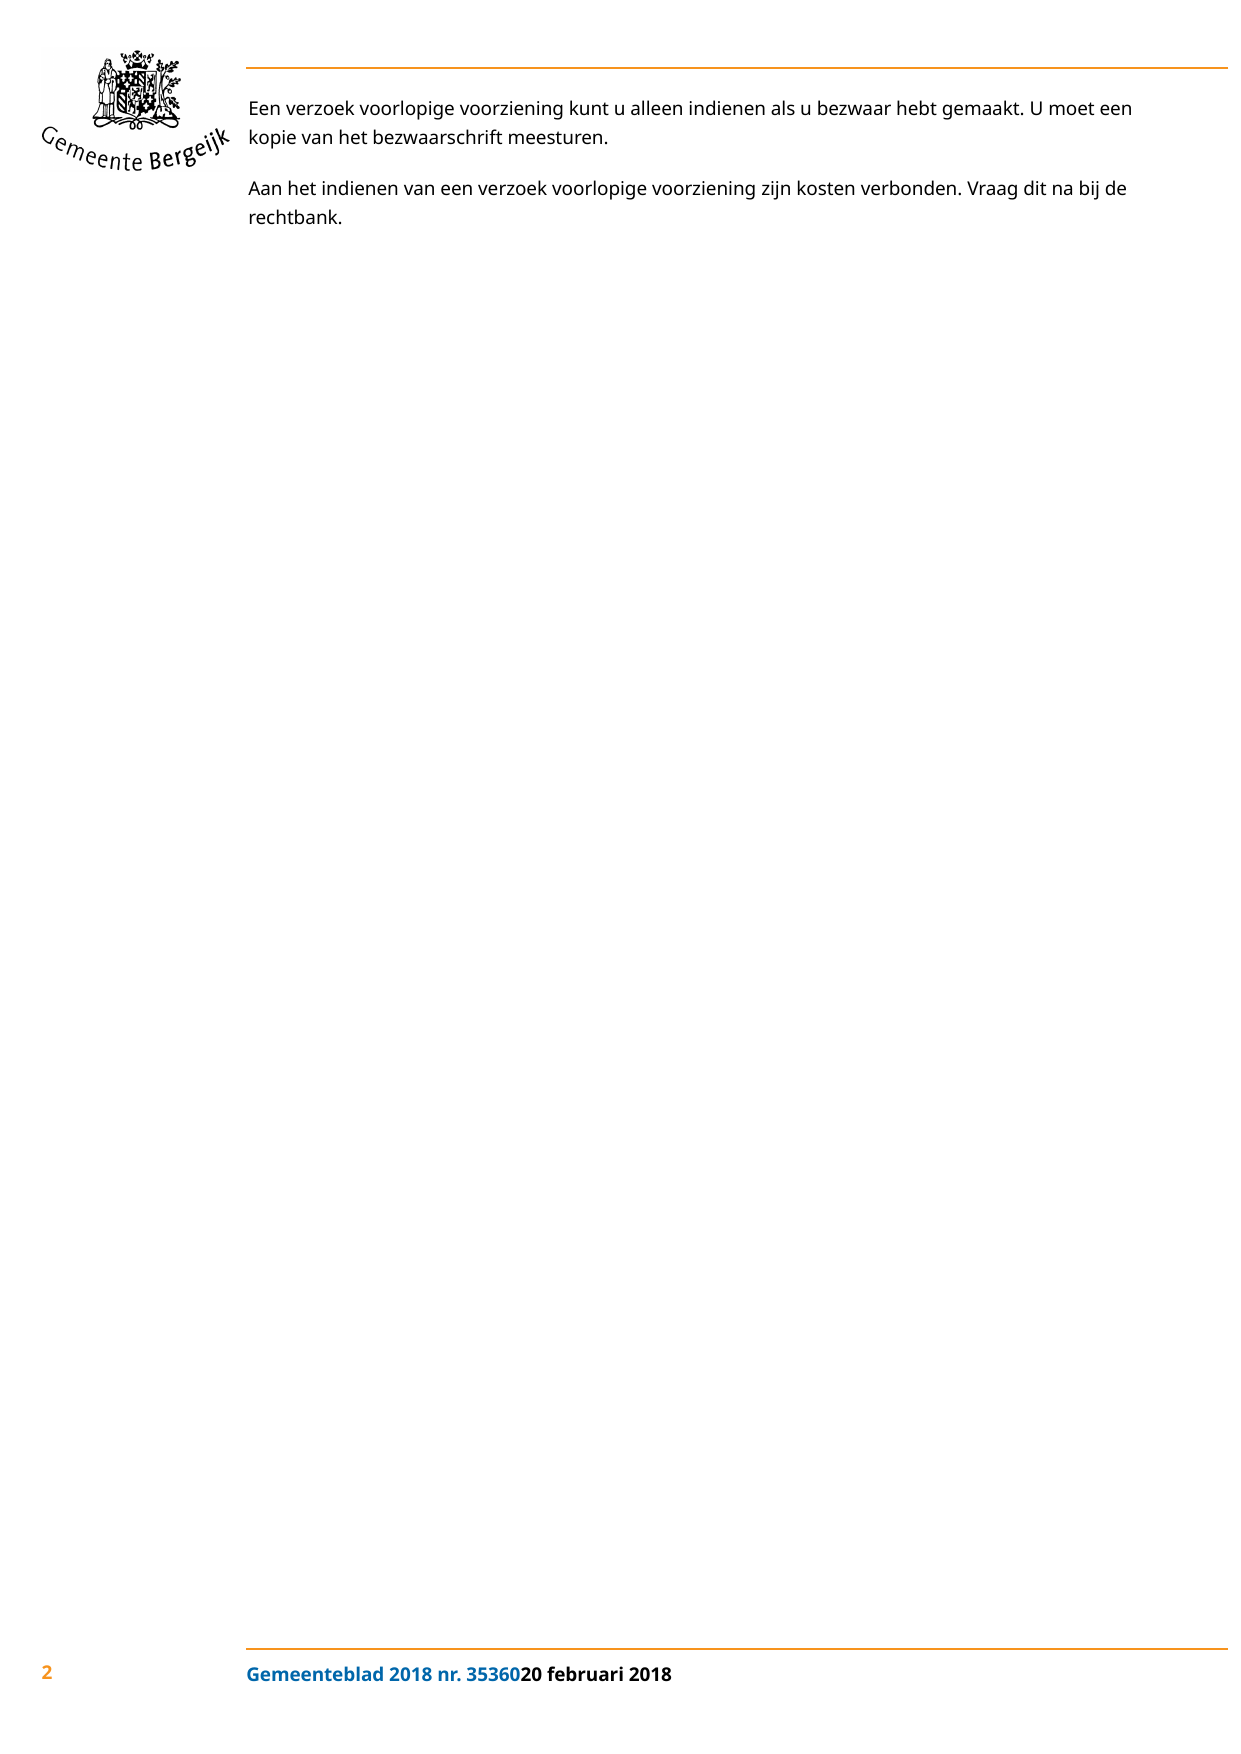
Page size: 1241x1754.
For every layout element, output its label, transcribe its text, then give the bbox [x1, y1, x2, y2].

text Aan het indienen van een verzoek voorlopige voorziening zijn kosten verbonden. Vraag dit na bij de rechtbank. [248, 175, 1152, 230]
text Een verzoek voorlopige voorziening kunt u alleen indienen als u bezwaar hebt gemaakt. U moet een kopie van het bezwaarschrift meesturen. [248, 95, 1152, 150]
picture [41, 47, 231, 172]
